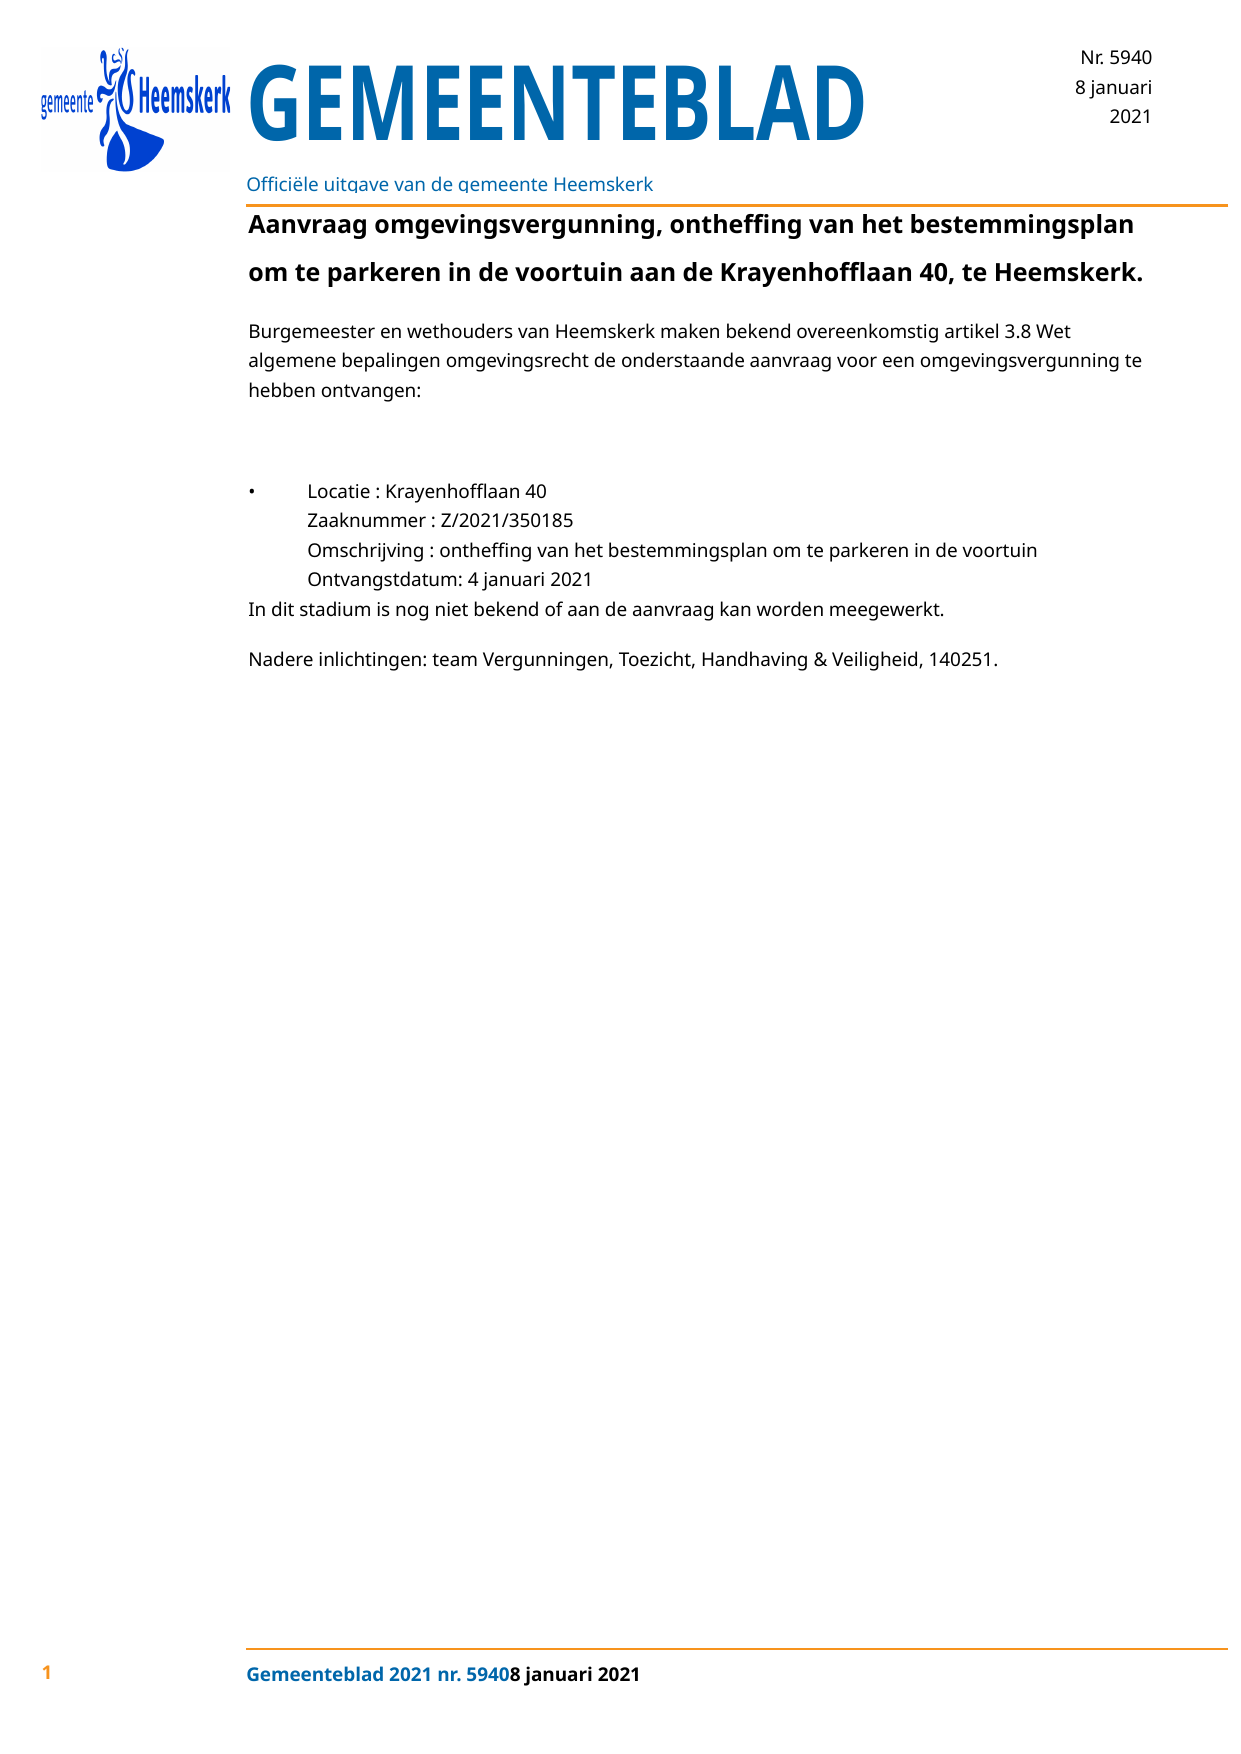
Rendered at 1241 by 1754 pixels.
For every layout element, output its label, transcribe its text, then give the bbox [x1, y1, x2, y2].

list Locatie : Krayenhofflaan 40 [248, 478, 1152, 504]
text Nadere inlichtingen: team Vergunningen, Toezicht, Handhaving & Veiligheid, 140251. [248, 647, 1152, 672]
list Omschrijving : ontheffing van het bestemmingsplan om te parkeren in de voortuin [248, 537, 1152, 563]
text Burgemeester en wethouders van Heemskerk maken bekend overeenkomstig artikel 3.8 Wet algemene bepalingen omgevingsrecht de onderstaande aanvraag voor een omgevingsvergunning te hebben ontvangen: [248, 318, 1152, 403]
picture [41, 47, 231, 172]
text In dit stadium is nog niet bekend of aan de aanvraag kan worden meegewerkt. [248, 596, 1152, 622]
list Zaaknummer : Z/2021/350185 [248, 507, 1152, 533]
text Aanvraag omgevingsvergunning, ontheffing van het bestemmingsplan om te parkeren in de voortuin aan de Krayenhofflaan 40, te Heemskerk. [248, 207, 1152, 288]
list Ontvangstdatum: 4 januari 2021 [248, 567, 1152, 592]
